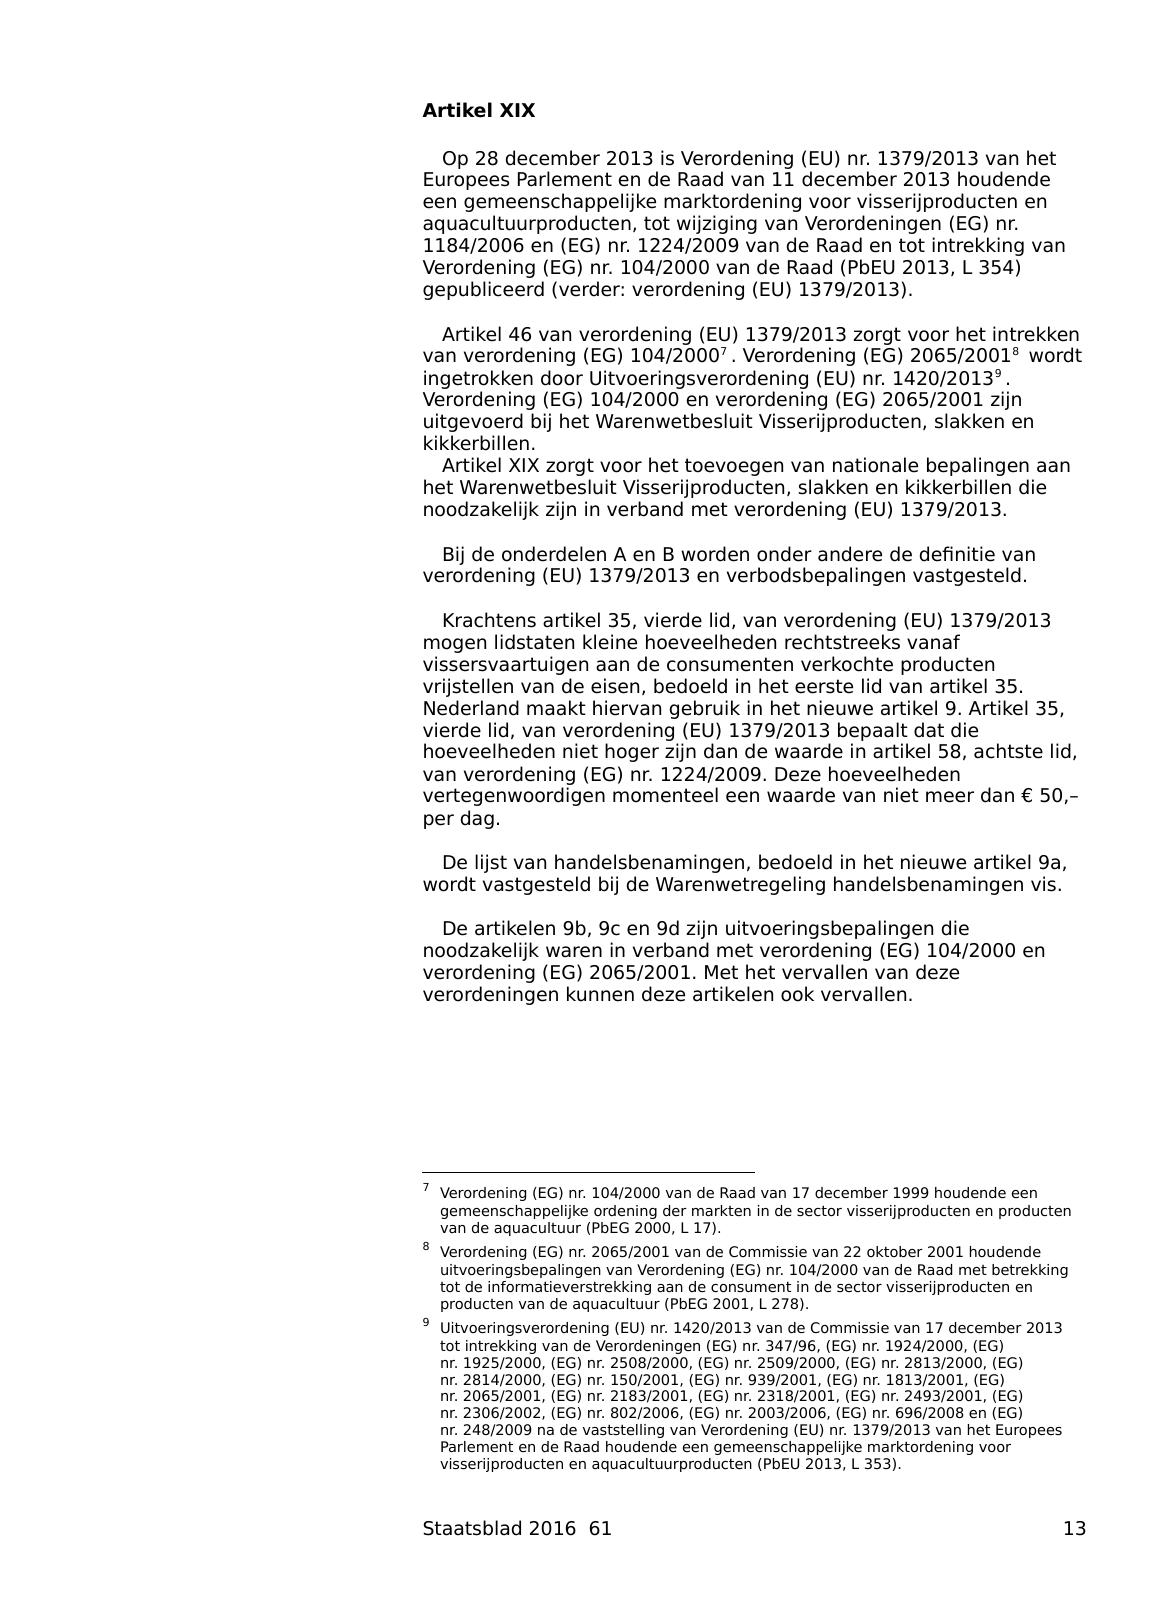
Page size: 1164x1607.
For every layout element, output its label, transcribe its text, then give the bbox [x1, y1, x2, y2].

text Verordening (EG) nr. 2065/2001 van de Commissie van 22 oktober 2001 houdende uitvoeringsbepalingen van Verordening (EG) nr. 104/2000 van de Raad met betrekking tot de informatieverstrekking aan de consument in de sector visserijproducten en producten van de aquacultuur (PbEG 2001, L 278). [422, 1240, 1087, 1313]
text Bij de onderdelen A en B worden onder andere de definitie van verordening (EU) 1379/2013 en verbodsbepalingen vastgesteld. [422, 543, 1087, 587]
subtitle Artikel XIX [422, 100, 1087, 122]
text Verordening (EG) nr. 104/2000 van de Raad van 17 december 1999 houdende een gemeenschappelijke ordening der markten in de sector visserijproducten en producten van de aquacultuur (PbEG 2000, L 17). [422, 1181, 1087, 1237]
text Krachtens artikel 35, vierde lid, van verordening (EU) 1379/2013 mogen lidstaten kleine hoeveelheden rechtstreeks vanaf vissersvaartuigen aan de consumenten verkochte producten vrijstellen van de eisen, bedoeld in het eerste lid van artikel 35. Nederland maakt hiervan gebruik in het nieuwe artikel 9. Artikel 35, vierde lid, van verordening (EU) 1379/2013 bepaalt dat die hoeveelheden niet hoger zijn dan de waarde in artikel 58, achtste lid, van verordening (EG) nr. 1224/2009. Deze hoeveelheden vertegenwoordigen momenteel een waarde van niet meer dan € 50,– per dag. [422, 609, 1087, 829]
text De artikelen 9b, 9c en 9d zijn uitvoeringsbepalingen die noodzakelijk waren in verband met verordening (EG) 104/2000 en verordening (EG) 2065/2001. Met het vervallen van deze verordeningen kunnen deze artikelen ook vervallen. [422, 918, 1087, 1006]
text Artikel XIX zorgt voor het toevoegen van nationale bepalingen aan het Warenwetbesluit Visserijproducten, slakken en kikkerbillen die noodzakelijk zijn in verband met verordening (EU) 1379/2013. [422, 455, 1087, 521]
text Artikel 46 van verordening (EU) 1379/2013 zorgt voor het intrekken van verordening (EG) 104/2000. Verordening (EG) 2065/2001 wordt ingetrokken door Uitvoeringsverordening (EU) nr. 1420/2013. Verordening (EG) 104/2000 en verordening (EG) 2065/2001 zijn uitgevoerd bij het Warenwetbesluit Visserijproducten, slakken en kikkerbillen. [422, 323, 1087, 455]
text Op 28 december 2013 is Verordening (EU) nr. 1379/2013 van het Europees Parlement en de Raad van 11 december 2013 houdende een gemeenschappelijke marktordening voor visserijproducten en aquacultuurproducten, tot wijziging van Verordeningen (EG) nr. 1184/2006 en (EG) nr. 1224/2009 van de Raad en tot intrekking van Verordening (EG) nr. 104/2000 van de Raad (PbEU 2013, L 354) gepubliceerd (verder: verordening (EU) 1379/2013). [422, 147, 1087, 301]
text Uitvoeringsverordening (EU) nr. 1420/2013 van de Commissie van 17 december 2013 tot intrekking van de Verordeningen (EG) nr. 347/96, (EG) nr. 1924/2000, (EG) nr. 1925/2000, (EG) nr. 2508/2000, (EG) nr. 2509/2000, (EG) nr. 2813/2000, (EG) nr. 2814/2000, (EG) nr. 150/2001, (EG) nr. 939/2001, (EG) nr. 1813/2001, (EG) nr. 2065/2001, (EG) nr. 2183/2001, (EG) nr. 2318/2001, (EG) nr. 2493/2001, (EG) nr. 2306/2002, (EG) nr. 802/2006, (EG) nr. 2003/2006, (EG) nr. 696/2008 en (EG) nr. 248/2009 na de vaststelling van Verordening (EU) nr. 1379/2013 van het Europees Parlement en de Raad houdende een gemeenschappelijke marktordening voor visserijproducten en aquacultuurproducten (PbEU 2013, L 353). [422, 1316, 1087, 1473]
text De lijst van handelsbenamingen, bedoeld in het nieuwe artikel 9a, wordt vastgesteld bij de Warenwetregeling handelsbenamingen vis. [422, 852, 1087, 896]
